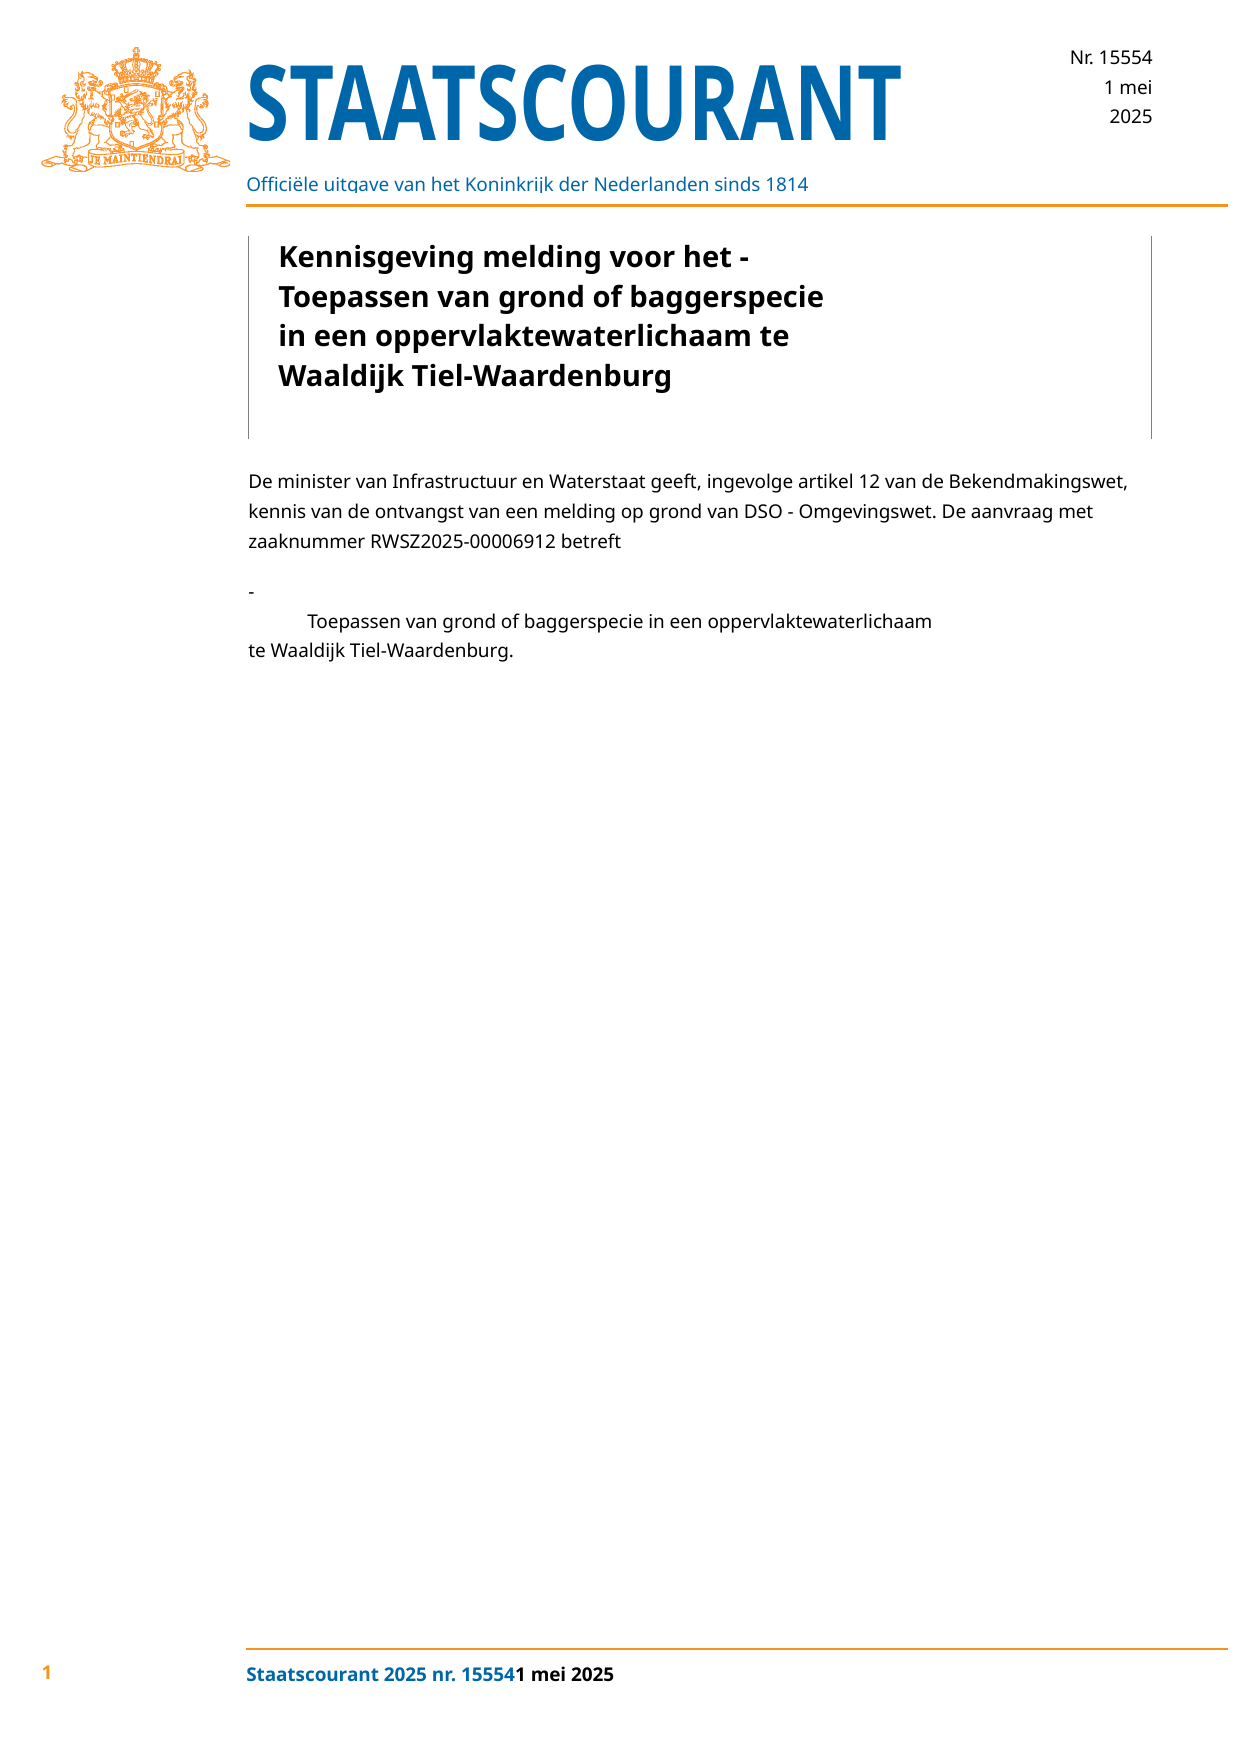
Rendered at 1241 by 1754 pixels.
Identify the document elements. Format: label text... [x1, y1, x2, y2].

list Toepassen van grond of baggerspecie in een oppervlaktewaterlichaam [248, 608, 1152, 633]
picture [41, 47, 231, 172]
text te Waaldijk Tiel-Waardenburg. [248, 637, 1152, 663]
table_header [850, 236, 912, 413]
table_header [850, 414, 1151, 439]
table_header [1090, 236, 1151, 413]
table_header Kennisgeving melding voor het -Toepassen van grond of baggerspecie in een oppervlaktewaterlichaam te Waaldijk Tiel-Waardenburg [249, 236, 850, 439]
text De minister van Infrastructuur en Waterstaat geeft, ingevolge artikel 12 van de Bekendmakingswet, kennis van de ontvangst van een melding op grond van DSO - Omgevingswet. De aanvraag met zaaknummer RWSZ2025-00006912 betreft [248, 469, 1152, 553]
picture [912, 236, 1090, 414]
